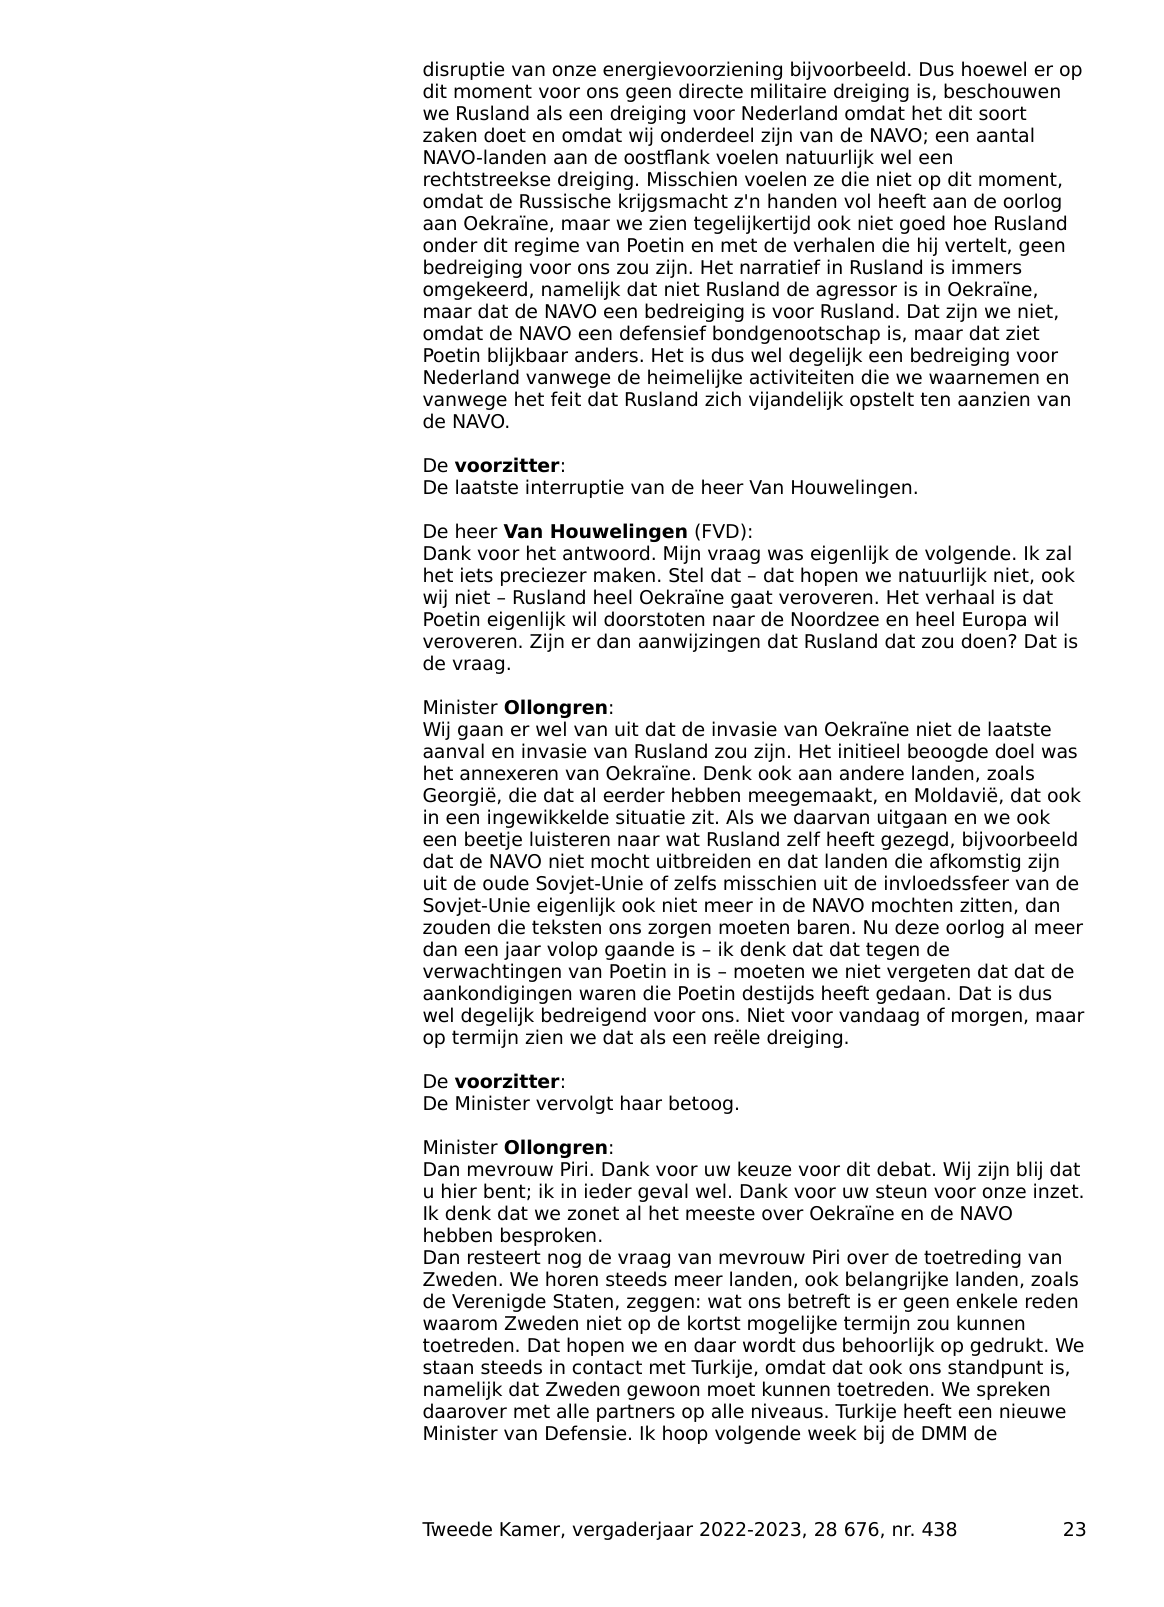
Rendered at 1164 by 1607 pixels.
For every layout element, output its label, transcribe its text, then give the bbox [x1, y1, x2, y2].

text Dan resteert nog de vraag van mevrouw Piri over de toetreding van Zweden. We horen steeds meer landen, ook belangrijke landen, zoals de Verenigde Staten, zeggen: wat ons betreft is er geen enkele reden waarom Zweden niet op de kortst mogelijke termijn zou kunnen toetreden. Dat hopen we en daar wordt dus behoorlijk op gedrukt. We staan steeds in contact met Turkije, omdat dat ook ons standpunt is, namelijk dat Zweden gewoon moet kunnen toetreden. We spreken daarover met alle partners op alle niveaus. Turkije heeft een nieuwe Minister van Defensie. Ik hoop volgende week bij de DMM de [422, 1247, 1087, 1445]
text Dank voor het antwoord. Mijn vraag was eigenlijk de volgende. Ik zal het iets preciezer maken. Stel dat – dat hopen we natuurlijk niet, ook wij niet – Rusland heel Oekraïne gaat veroveren. Het verhaal is dat Poetin eigenlijk wil doorstoten naar de Noordzee en heel Europa wil veroveren. Zijn er dan aanwijzingen dat Rusland dat zou doen? Dat is de vraag. [422, 543, 1087, 675]
text De voorzitter: [422, 455, 1087, 477]
text De voorzitter: [422, 1071, 1087, 1093]
text De Minister vervolgt haar betoog. [422, 1093, 1087, 1115]
text De heer Van Houwelingen (FVD): [422, 521, 1087, 543]
text Minister Ollongren: [422, 697, 1087, 719]
text disruptie van onze energievoorziening bijvoorbeeld. Dus hoewel er op dit moment voor ons geen directe militaire dreiging is, beschouwen we Rusland als een dreiging voor Nederland omdat het dit soort zaken doet en omdat wij onderdeel zijn van de NAVO; een aantal NAVO-landen aan de oostflank voelen natuurlijk wel een rechtstreekse dreiging. Misschien voelen ze die niet op dit moment, omdat de Russische krijgsmacht z'n handen vol heeft aan de oorlog aan Oekraïne, maar we zien tegelijkertijd ook niet goed hoe Rusland onder dit regime van Poetin en met de verhalen die hij vertelt, geen bedreiging voor ons zou zijn. Het narratief in Rusland is immers omgekeerd, namelijk dat niet Rusland de agressor is in Oekraïne, maar dat de NAVO een bedreiging is voor Rusland. Dat zijn we niet, omdat de NAVO een defensief bondgenootschap is, maar dat ziet Poetin blijkbaar anders. Het is dus wel degelijk een bedreiging voor Nederland vanwege de heimelijke activiteiten die we waarnemen en vanwege het feit dat Rusland zich vijandelijk opstelt ten aanzien van de NAVO. [422, 59, 1087, 433]
text Minister Ollongren: [422, 1137, 1087, 1159]
text Dan mevrouw Piri. Dank voor uw keuze voor dit debat. Wij zijn blij dat u hier bent; ik in ieder geval wel. Dank voor uw steun voor onze inzet. Ik denk dat we zonet al het meeste over Oekraïne en de NAVO hebben besproken. [422, 1159, 1087, 1247]
text De laatste interruptie van de heer Van Houwelingen. [422, 477, 1087, 499]
text Wij gaan er wel van uit dat de invasie van Oekraïne niet de laatste aanval en invasie van Rusland zou zijn. Het initieel beoogde doel was het annexeren van Oekraïne. Denk ook aan andere landen, zoals Georgië, die dat al eerder hebben meegemaakt, en Moldavië, dat ook in een ingewikkelde situatie zit. Als we daarvan uitgaan en we ook een beetje luisteren naar wat Rusland zelf heeft gezegd, bijvoorbeeld dat de NAVO niet mocht uitbreiden en dat landen die afkomstig zijn uit de oude Sovjet-Unie of zelfs misschien uit de invloedssfeer van de Sovjet-Unie eigenlijk ook niet meer in de NAVO mochten zitten, dan zouden die teksten ons zorgen moeten baren. Nu deze oorlog al meer dan een jaar volop gaande is – ik denk dat dat tegen de verwachtingen van Poetin in is – moeten we niet vergeten dat dat de aankondigingen waren die Poetin destijds heeft gedaan. Dat is dus wel degelijk bedreigend voor ons. Niet voor vandaag of morgen, maar op termijn zien we dat als een reële dreiging. [422, 719, 1087, 1049]
